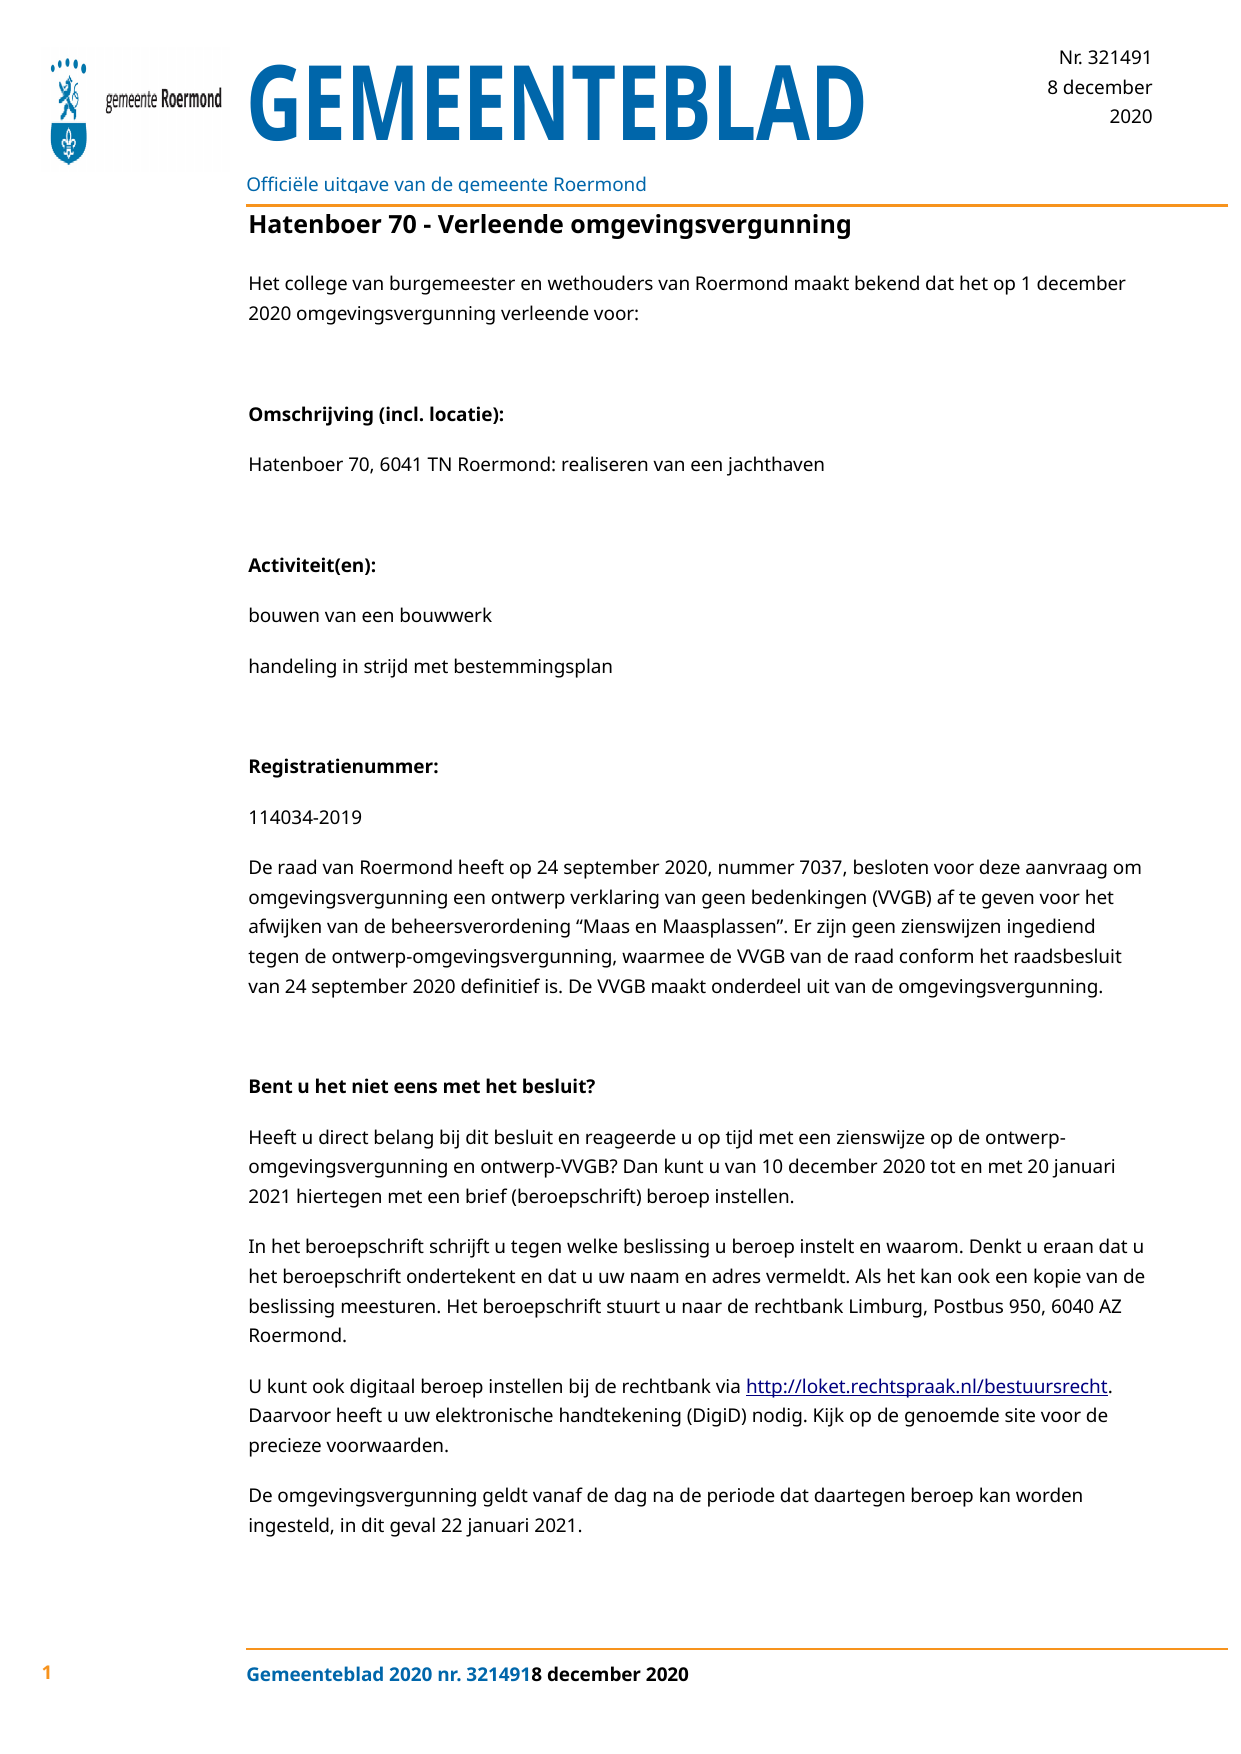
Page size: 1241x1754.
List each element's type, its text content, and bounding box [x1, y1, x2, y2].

text U kunt ook digitaal beroep instellen bij de rechtbank via http://loket.rechtspraak.nl/bestuursrecht. Daarvoor heeft u uw elektronische handtekening (DigiD) nodig. Kijk op de genoemde site voor de precieze voorwaarden. [248, 1373, 1152, 1458]
text In het beroepschrift schrijft u tegen welke beslissing u beroep instelt en waarom. Denkt u eraan dat u het beroepschrift ondertekent en dat u uw naam en adres vermeldt. Als het kan ook een kopie van de beslissing meesturen. Het beroepschrift stuurt u naar de rechtbank Limburg, Postbus 950, 6040 AZ Roermond. [248, 1234, 1152, 1348]
text Omschrijving (incl. locatie): [248, 401, 1152, 426]
text 114034-2019 [248, 804, 1152, 830]
text De raad van Roermond heeft op 24 september 2020, nummer 7037, besloten voor deze aanvraag om omgevingsvergunning een ontwerp verklaring van geen bedenkingen (VVGB) af te geven voor het afwijken van de beheersverordening “Maas en Maasplassen”. Er zijn geen zienswijzen ingediend tegen de ontwerp-omgevingsvergunning, waarmee de VVGB van de raad conform het raadsbesluit van 24 september 2020 definitief is. De VVGB maakt onderdeel uit van de omgevingsvergunning. [248, 854, 1152, 998]
text Activiteit(en): [248, 552, 1152, 578]
text Hatenboer 70, 6041 TN Roermond: realiseren van een jachthaven [248, 451, 1152, 477]
text De omgevingsvergunning geldt vanaf de dag na de periode dat daartegen beroep kan worden ingesteld, in dit geval 22 januari 2021. [248, 1482, 1152, 1538]
text bouwen van een bouwwerk [248, 602, 1152, 628]
text Bent u het niet eens met het besluit? [248, 1074, 1152, 1099]
text Het college van burgemeester en wethouders van Roermond maakt bekend dat het op 1 december 2020 omgevingsvergunning verleende voor: [248, 270, 1152, 326]
text Hatenboer 70 - Verleende omgevingsvergunning [248, 207, 1152, 241]
text Registratienummer: [248, 754, 1152, 779]
text Heeft u direct belang bij dit besluit en reageerde u op tijd met een zienswijze op de ontwerp-omgevingsvergunning en ontwerp-VVGB? Dan kunt u van 10 december 2020 tot en met 20 januari 2021 hiertegen met een brief (beroepschrift) beroep instellen. [248, 1124, 1152, 1209]
text handeling in strijd met bestemmingsplan [248, 653, 1152, 678]
picture [41, 47, 231, 172]
